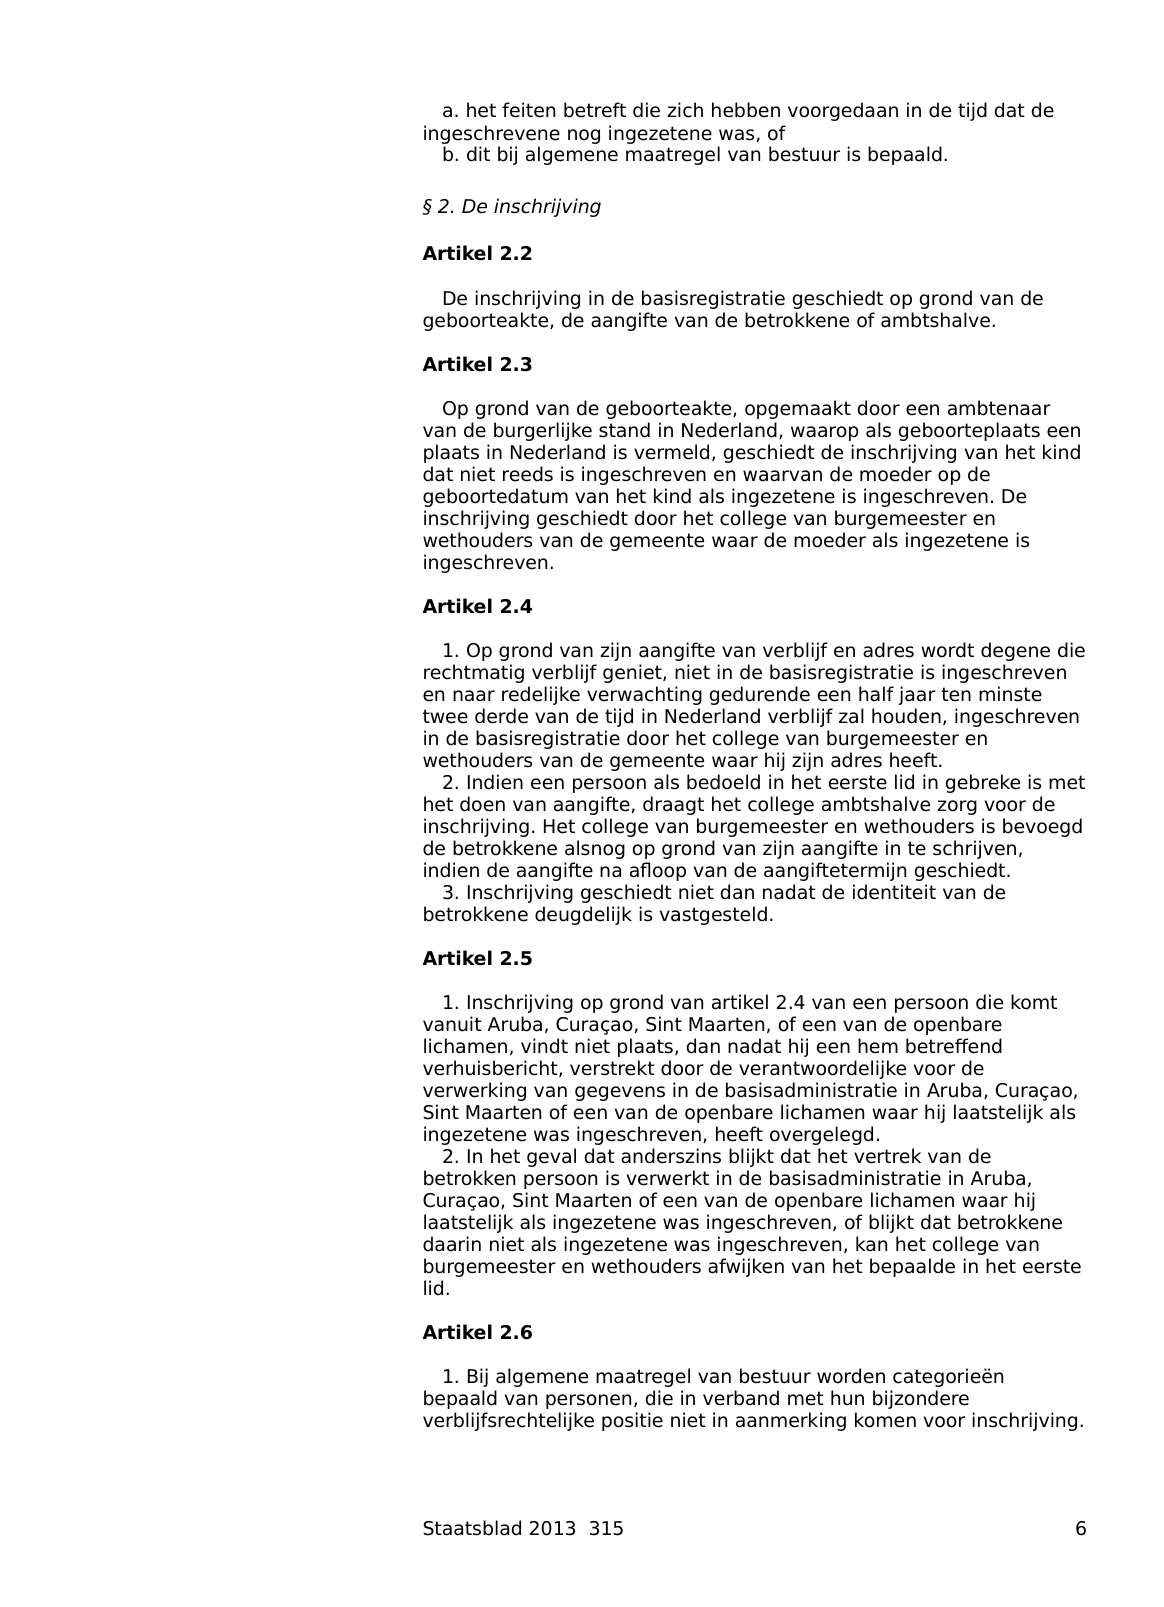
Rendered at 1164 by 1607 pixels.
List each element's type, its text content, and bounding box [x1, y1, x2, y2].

text 2. In het geval dat anderszins blijkt dat het vertrek van de betrokken persoon is verwerkt in de basisadministratie in Aruba, Curaçao, Sint Maarten of een van de openbare lichamen waar hij laatstelijk als ingezetene was ingeschreven, of blijkt dat betrokkene daarin niet als ingezetene was ingeschreven, kan het college van burgemeester en wethouders afwijken van het bepaalde in het eerste lid. [422, 1146, 1087, 1300]
text 1. Op grond van zijn aangifte van verblijf en adres wordt degene die rechtmatig verblijf geniet, niet in de basisregistratie is ingeschreven en naar redelijke verwachting gedurende een half jaar ten minste twee derde van de tijd in Nederland verblijf zal houden, ingeschreven in de basisregistratie door het college van burgemeester en wethouders van de gemeente waar hij zijn adres heeft. [422, 640, 1087, 772]
subtitle Artikel 2.3 [422, 354, 1087, 376]
text 1. Bij algemene maatregel van bestuur worden categorieën bepaald van personen, die in verband met hun bijzondere verblijfsrechtelijke positie niet in aanmerking komen voor inschrijving. [422, 1366, 1087, 1432]
text 3. Inschrijving geschiedt niet dan nadat de identiteit van de betrokkene deugdelijk is vastgesteld. [422, 882, 1087, 926]
subtitle Artikel 2.5 [422, 948, 1087, 970]
subtitle Artikel 2.4 [422, 596, 1087, 618]
text 2. Indien een persoon als bedoeld in het eerste lid in gebreke is met het doen van aangifte, draagt het college ambtshalve zorg voor de inschrijving. Het college van burgemeester en wethouders is bevoegd de betrokkene alsnog op grond van zijn aangifte in te schrijven, indien de aangifte na afloop van de aangiftetermijn geschiedt. [422, 772, 1087, 882]
subtitle Artikel 2.2 [422, 243, 1087, 265]
text Op grond van de geboorteakte, opgemaakt door een ambtenaar van de burgerlijke stand in Nederland, waarop als geboorteplaats een plaats in Nederland is vermeld, geschiedt de inschrijving van het kind dat niet reeds is ingeschreven en waarvan de moeder op de geboortedatum van het kind als ingezetene is ingeschreven. De inschrijving geschiedt door het college van burgemeester en wethouders van de gemeente waar de moeder als ingezetene is ingeschreven. [422, 398, 1087, 574]
text De inschrijving in de basisregistratie geschiedt op grond van de geboorteakte, de aangifte van de betrokkene of ambtshalve. [422, 287, 1087, 331]
text b. dit bij algemene maatregel van bestuur is bepaald. [422, 144, 1087, 166]
subtitle Artikel 2.6 [422, 1322, 1087, 1344]
subtitle § 2. De inschrijving [422, 196, 1087, 218]
text 1. Inschrijving op grond van artikel 2.4 van een persoon die komt vanuit Aruba, Curaçao, Sint Maarten, of een van de openbare lichamen, vindt niet plaats, dan nadat hij een hem betreffend verhuisbericht, verstrekt door de verantwoordelijke voor de verwerking van gegevens in de basisadministratie in Aruba, Curaçao, Sint Maarten of een van de openbare lichamen waar hij laatstelijk als ingezetene was ingeschreven, heeft overgelegd. [422, 992, 1087, 1146]
text a. het feiten betreft die zich hebben voorgedaan in de tijd dat de ingeschrevene nog ingezetene was, of [422, 100, 1087, 144]
